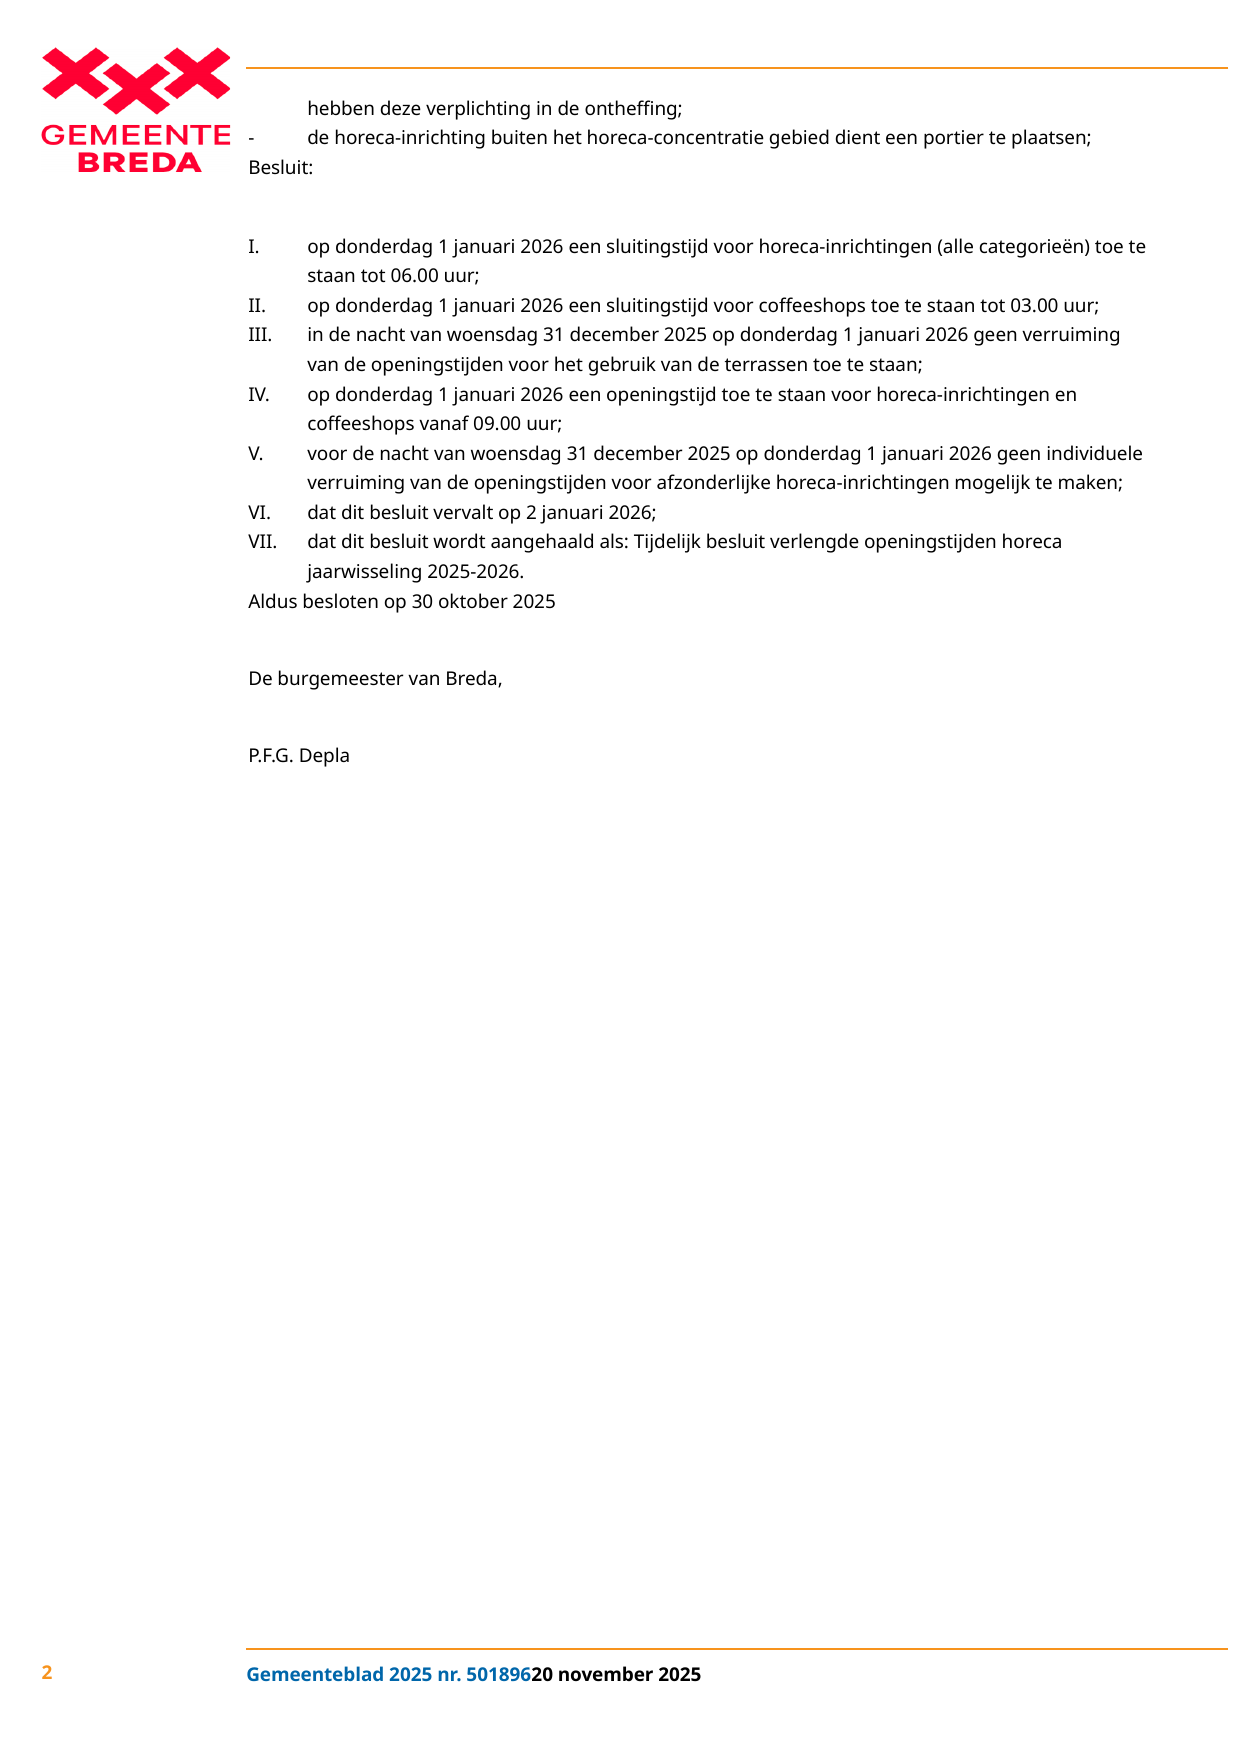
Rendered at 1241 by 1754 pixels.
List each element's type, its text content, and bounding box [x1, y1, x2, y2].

list de horeca-inrichting buiten het horeca-concentratie gebied dient een portier te plaatsen; [248, 124, 1152, 150]
list dat dit besluit wordt aangehaald als: Tijdelijk besluit verlengde openingstijden horeca jaarwisseling 2025-2026. [248, 529, 1152, 584]
list dat dit besluit vervalt op 2 januari 2026; [248, 499, 1152, 525]
list op donderdag 1 januari 2026 een openingstijd toe te staan voor horeca-inrichtingen en coffeeshops vanaf 09.00 uur; [248, 381, 1152, 436]
text P.F.G. Depla [248, 742, 1152, 768]
text Aldus besloten op 30 oktober 2025 [248, 588, 1152, 613]
list hebben deze verplichting in de ontheffing; [248, 95, 1152, 121]
list in de nacht van woensdag 31 december 2025 op donderdag 1 januari 2026 geen verruiming van de openingstijden voor het gebruik van de terrassen toe te staan; [248, 322, 1152, 377]
list voor de nacht van woensdag 31 december 2025 op donderdag 1 januari 2026 geen individuele verruiming van de openingstijden voor afzonderlijke horeca-inrichtingen mogelijk te maken; [248, 440, 1152, 495]
picture [41, 47, 231, 172]
text De burgemeester van Breda, [248, 665, 1152, 691]
list op donderdag 1 januari 2026 een sluitingstijd voor horeca-inrichtingen (alle categorieën) toe te staan tot 06.00 uur; [248, 233, 1152, 288]
list op donderdag 1 januari 2026 een sluitingstijd voor coffeeshops toe te staan tot 03.00 uur; [248, 292, 1152, 318]
text Besluit: [248, 154, 1152, 180]
